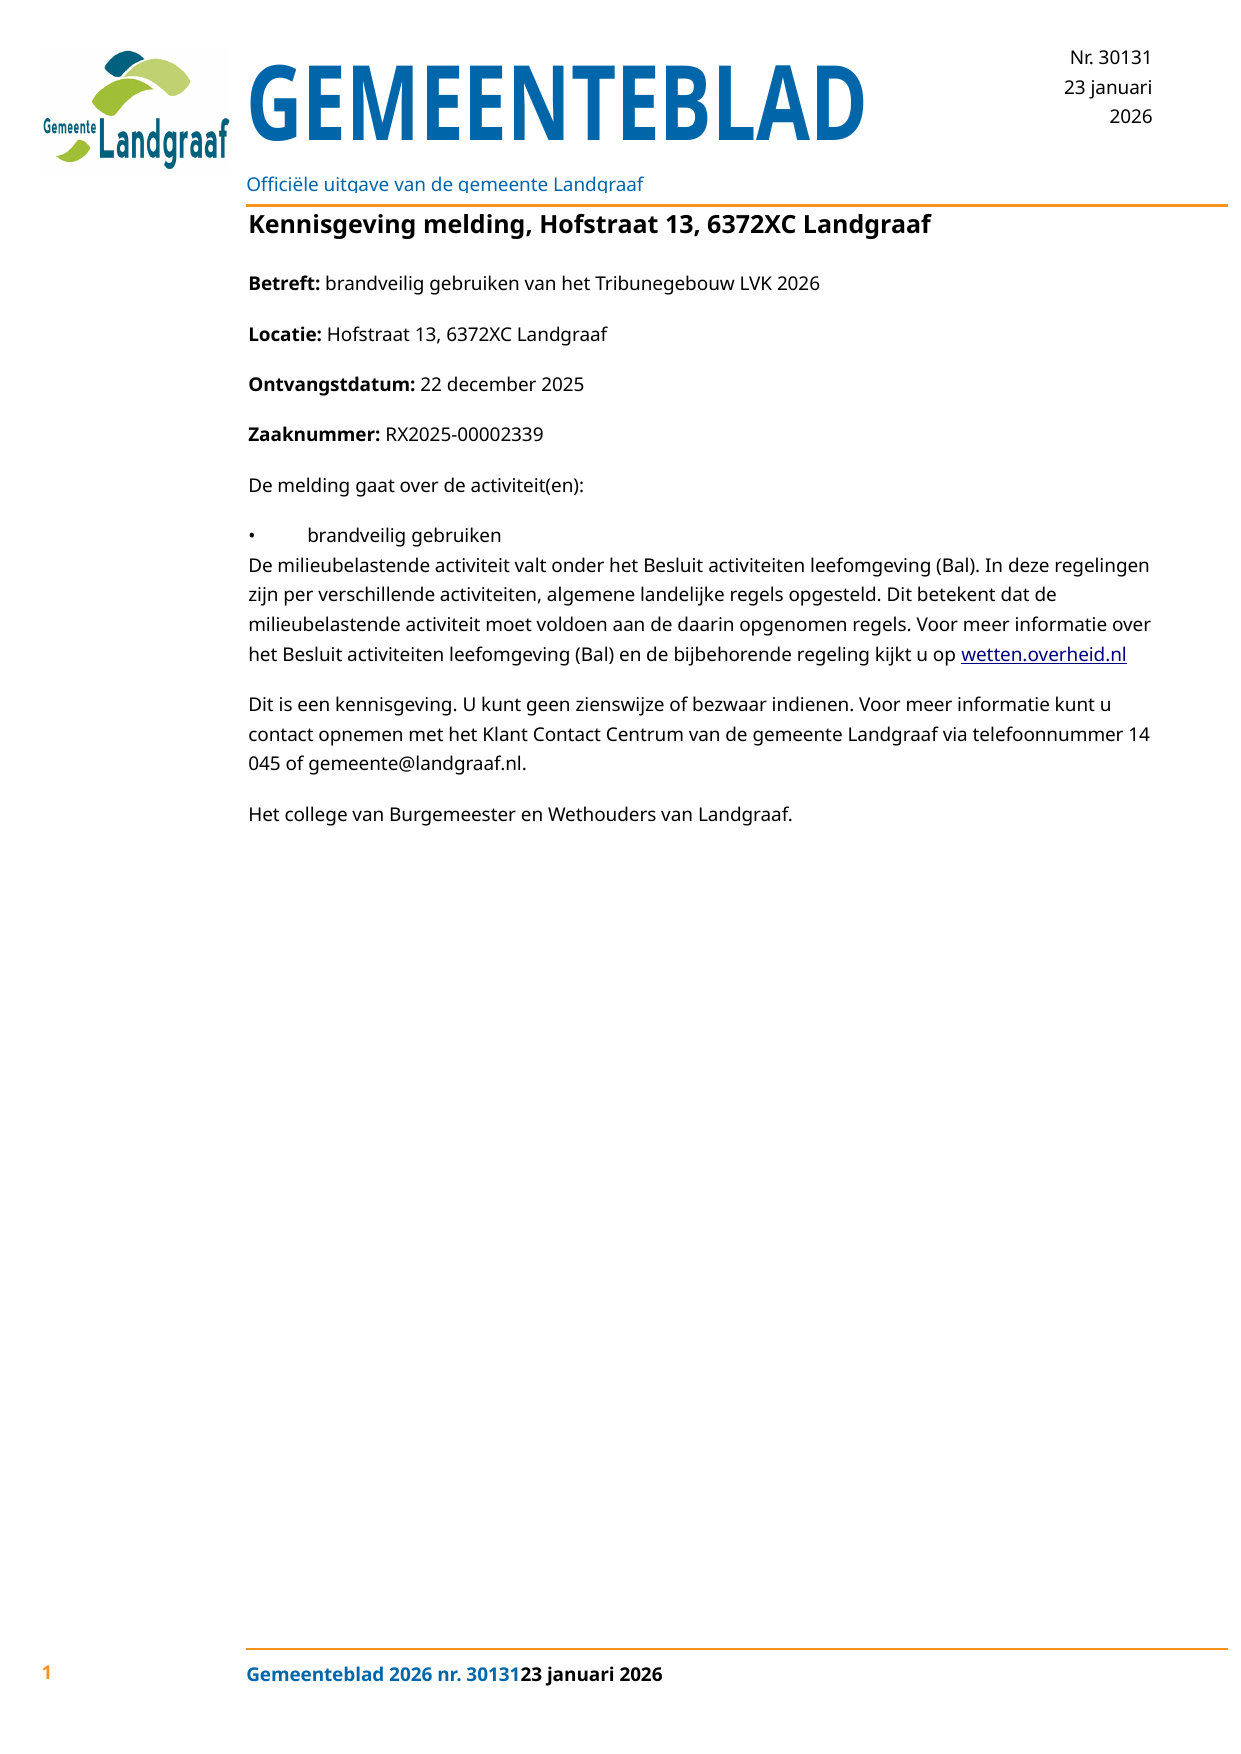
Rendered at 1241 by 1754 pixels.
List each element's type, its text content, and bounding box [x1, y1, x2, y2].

text Dit is een kennisgeving. U kunt geen zienswijze of bezwaar indienen. Voor meer informatie kunt u contact opnemen met het Klant Contact Centrum van de gemeente Landgraaf via telefoonnummer 14 045 of gemeente@landgraaf.nl. [248, 691, 1152, 776]
text De milieubelastende activiteit valt onder het Besluit activiteiten leefomgeving (Bal). In deze regelingen zijn per verschillende activiteiten, algemene landelijke regels opgesteld. Dit betekent dat de milieubelastende activiteit moet voldoen aan de daarin opgenomen regels. Voor meer informatie over het Besluit activiteiten leefomgeving (Bal) en de bijbehorende regeling kijkt u op wetten.overheid.nl [248, 552, 1152, 666]
text Betreft: brandveilig gebruiken van het Tribunegebouw LVK 2026 [248, 270, 1152, 296]
text Het college van Burgemeester en Wethouders van Landgraaf. [248, 801, 1152, 826]
text Kennisgeving melding, Hofstraat 13, 6372XC Landgraaf [248, 207, 1152, 241]
picture [41, 47, 231, 172]
text Zaaknummer: RX2025-00002339 [248, 422, 1152, 447]
text Locatie: Hofstraat 13, 6372XC Landgraaf [248, 321, 1152, 346]
text Ontvangstdatum: 22 december 2025 [248, 371, 1152, 397]
text De melding gaat over de activiteit(en): [248, 472, 1152, 498]
list brandveilig gebruiken [248, 522, 1152, 548]
